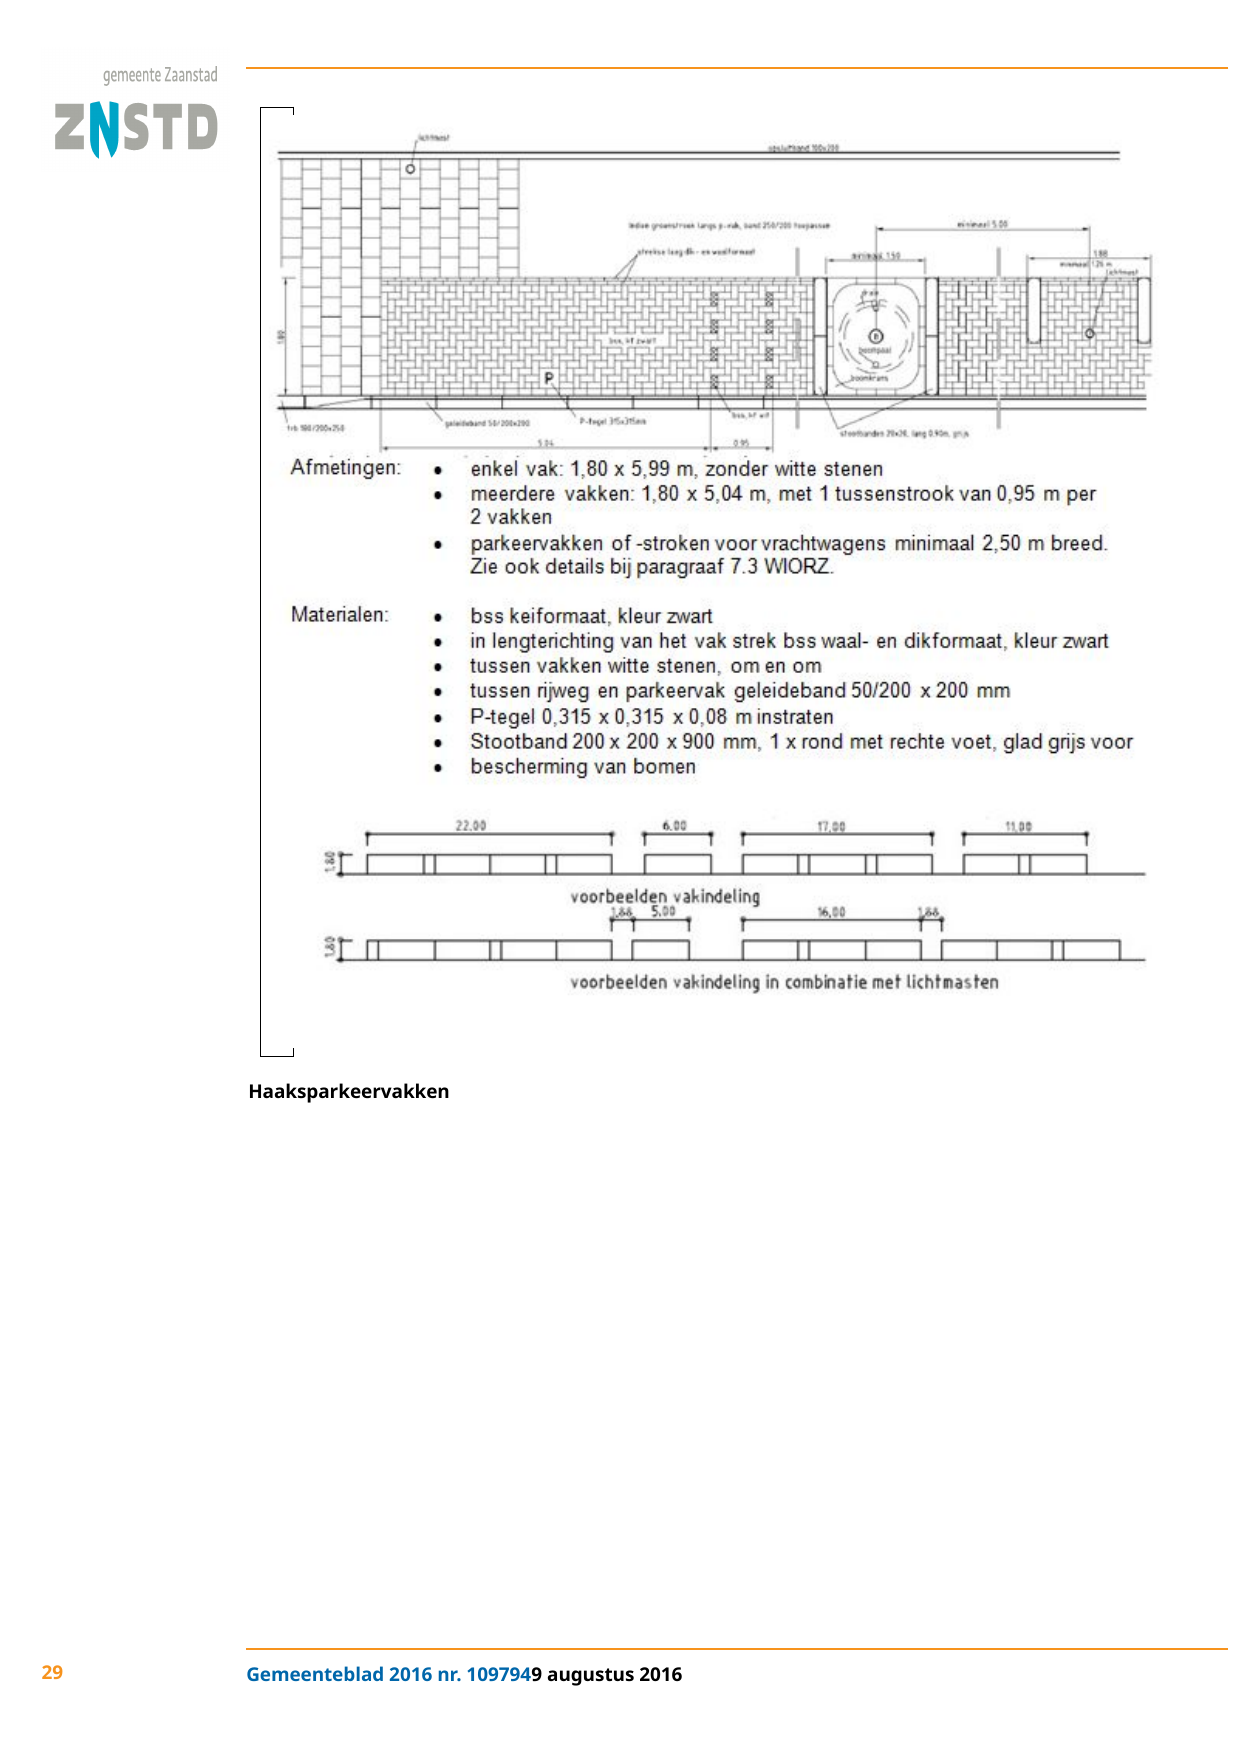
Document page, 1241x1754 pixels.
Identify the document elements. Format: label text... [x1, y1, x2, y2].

text Haaksparkeervakken [248, 1078, 1152, 1104]
picture [268, 115, 1173, 1048]
picture [41, 47, 231, 172]
